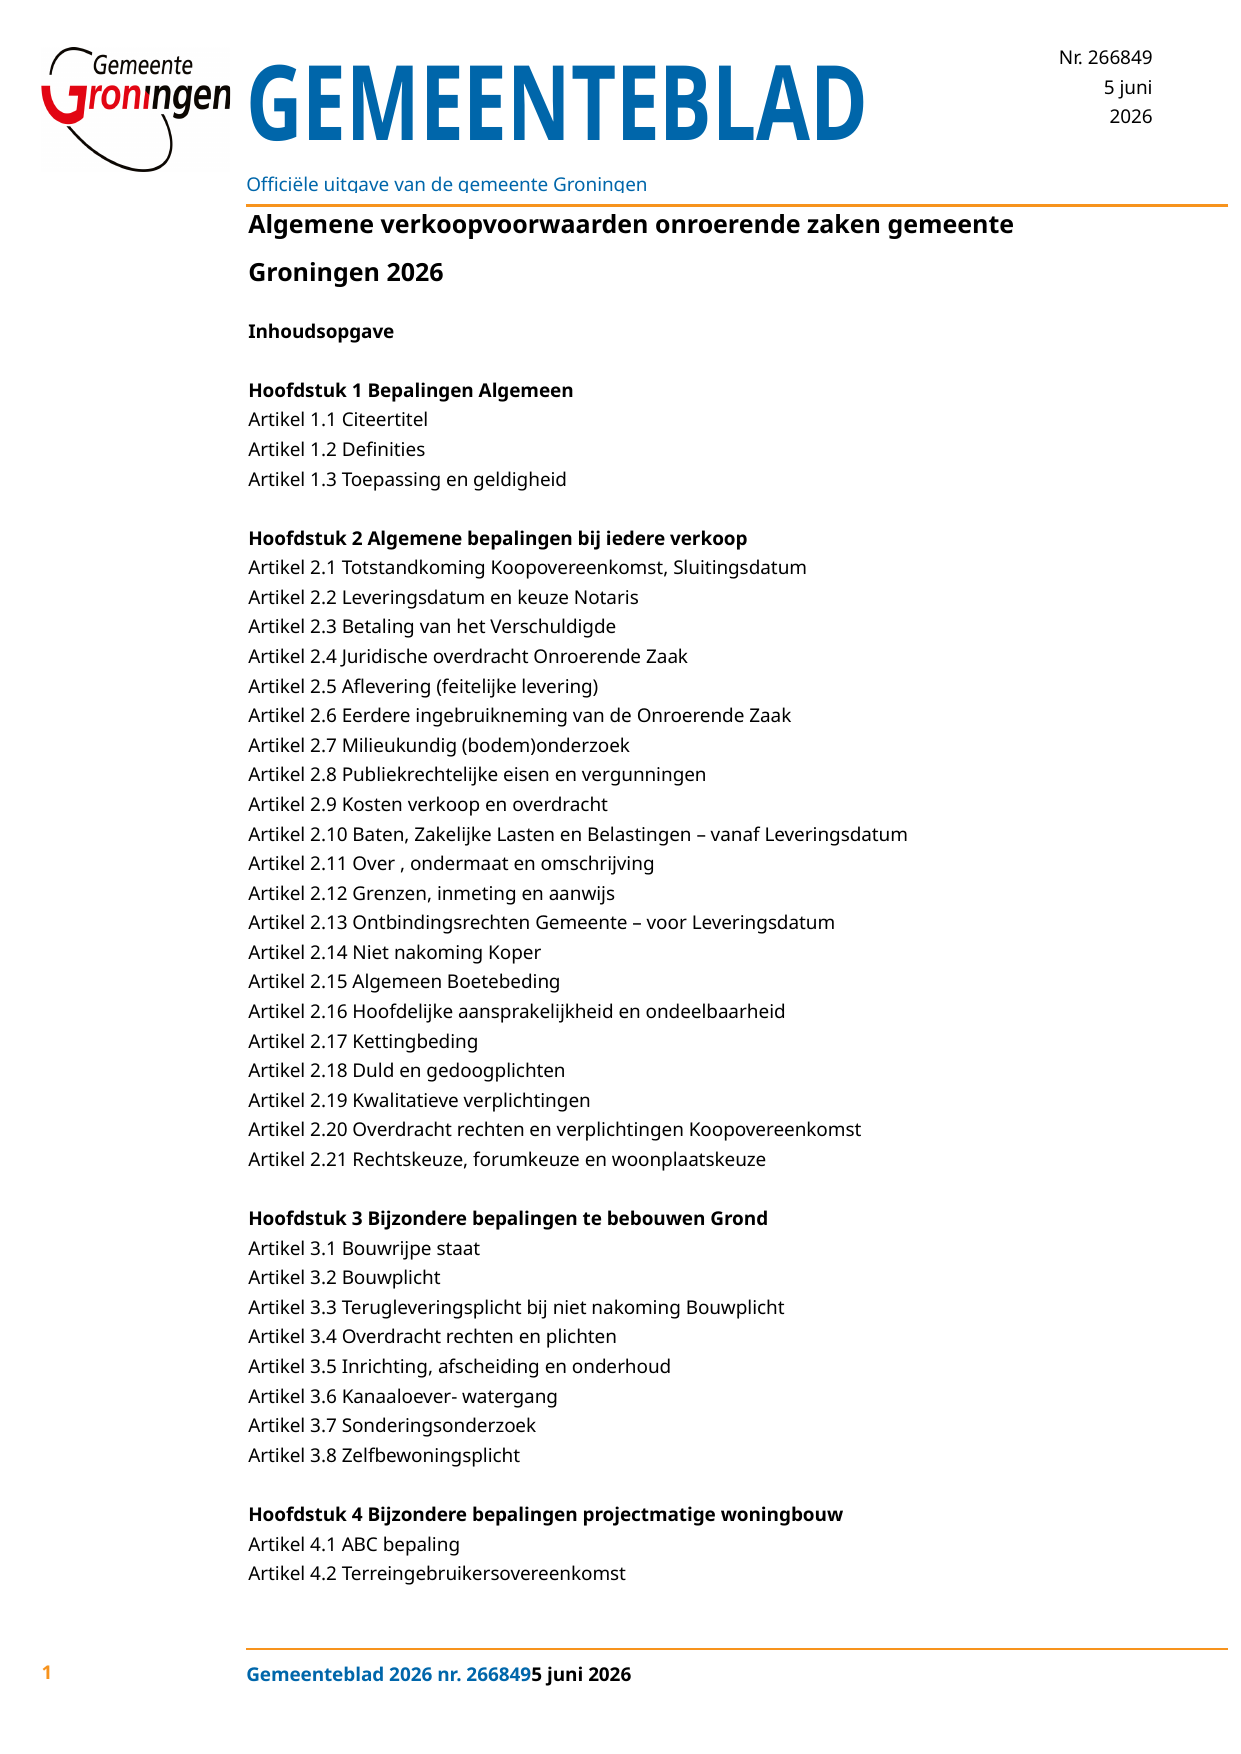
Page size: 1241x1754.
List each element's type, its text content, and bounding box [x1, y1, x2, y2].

text Artikel 2.11 Over , ondermaat en omschrijving [248, 850, 1152, 876]
text Inhoudsopgave [248, 318, 1152, 344]
text Artikel 2.19 Kwalitatieve verplichtingen [248, 1087, 1152, 1113]
text Algemene verkoopvoorwaarden onroerende zaken gemeente Groningen 2026 [248, 207, 1152, 288]
text Artikel 2.20 Overdracht rechten en verplichtingen Koopovereenkomst [248, 1117, 1152, 1142]
text Artikel 2.16 Hoofdelijke aansprakelijkheid en ondeelbaarheid [248, 998, 1152, 1024]
text Artikel 2.7 Milieukundig (bodem)onderzoek [248, 732, 1152, 758]
text Hoofdstuk 2 Algemene bepalingen bij iedere verkoop [248, 525, 1152, 551]
text Artikel 2.18 Duld en gedoogplichten [248, 1057, 1152, 1083]
text Artikel 2.21 Rechtskeuze, forumkeuze en woonplaatskeuze [248, 1146, 1152, 1172]
text Artikel 2.9 Kosten verkoop en overdracht [248, 791, 1152, 817]
text Artikel 3.1 Bouwrijpe staat [248, 1235, 1152, 1261]
text Artikel 3.4 Overdracht rechten en plichten [248, 1324, 1152, 1349]
text Artikel 2.15 Algemeen Boetebeding [248, 969, 1152, 994]
text Artikel 2.8 Publiekrechtelijke eisen en vergunningen [248, 762, 1152, 787]
text Artikel 3.3 Terugleveringsplicht bij niet nakoming Bouwplicht [248, 1294, 1152, 1320]
text Artikel 4.2 Terreingebruikersovereenkomst [248, 1560, 1152, 1586]
text Artikel 2.2 Leveringsdatum en keuze Notaris [248, 584, 1152, 610]
text Artikel 1.3 Toepassing en geldigheid [248, 466, 1152, 492]
text Artikel 3.7 Sonderingsonderzoek [248, 1412, 1152, 1438]
text Artikel 2.1 Totstandkoming Koopovereenkomst, Sluitingsdatum [248, 554, 1152, 580]
text Hoofdstuk 3 Bijzondere bepalingen te bebouwen Grond [248, 1205, 1152, 1231]
text Hoofdstuk 1 Bepalingen Algemeen [248, 377, 1152, 403]
text Artikel 3.6 Kanaaloever- watergang [248, 1383, 1152, 1409]
picture [41, 47, 231, 172]
text Hoofdstuk 4 Bijzondere bepalingen projectmatige woningbouw [248, 1501, 1152, 1527]
text Artikel 2.10 Baten, Zakelijke Lasten en Belastingen – vanaf Leveringsdatum [248, 821, 1152, 847]
text Artikel 2.6 Eerdere ingebruikneming van de Onroerende Zaak [248, 702, 1152, 728]
text Artikel 2.4 Juridische overdracht Onroerende Zaak [248, 643, 1152, 669]
text Artikel 1.2 Definities [248, 436, 1152, 462]
text Artikel 3.5 Inrichting, afscheiding en onderhoud [248, 1353, 1152, 1379]
text Artikel 3.8 Zelfbewoningsplicht [248, 1442, 1152, 1468]
text Artikel 2.3 Betaling van het Verschuldigde [248, 614, 1152, 639]
text Artikel 2.5 Aflevering (feitelijke levering) [248, 673, 1152, 699]
text Artikel 1.1 Citeertitel [248, 407, 1152, 432]
text Artikel 4.1 ABC bepaling [248, 1531, 1152, 1557]
text Artikel 2.13 Ontbindingsrechten Gemeente – voor Leveringsdatum [248, 909, 1152, 935]
text Artikel 2.12 Grenzen, inmeting en aanwijs [248, 880, 1152, 906]
text Artikel 2.14 Niet nakoming Koper [248, 939, 1152, 965]
text Artikel 2.17 Kettingbeding [248, 1028, 1152, 1054]
text Artikel 3.2 Bouwplicht [248, 1264, 1152, 1290]
